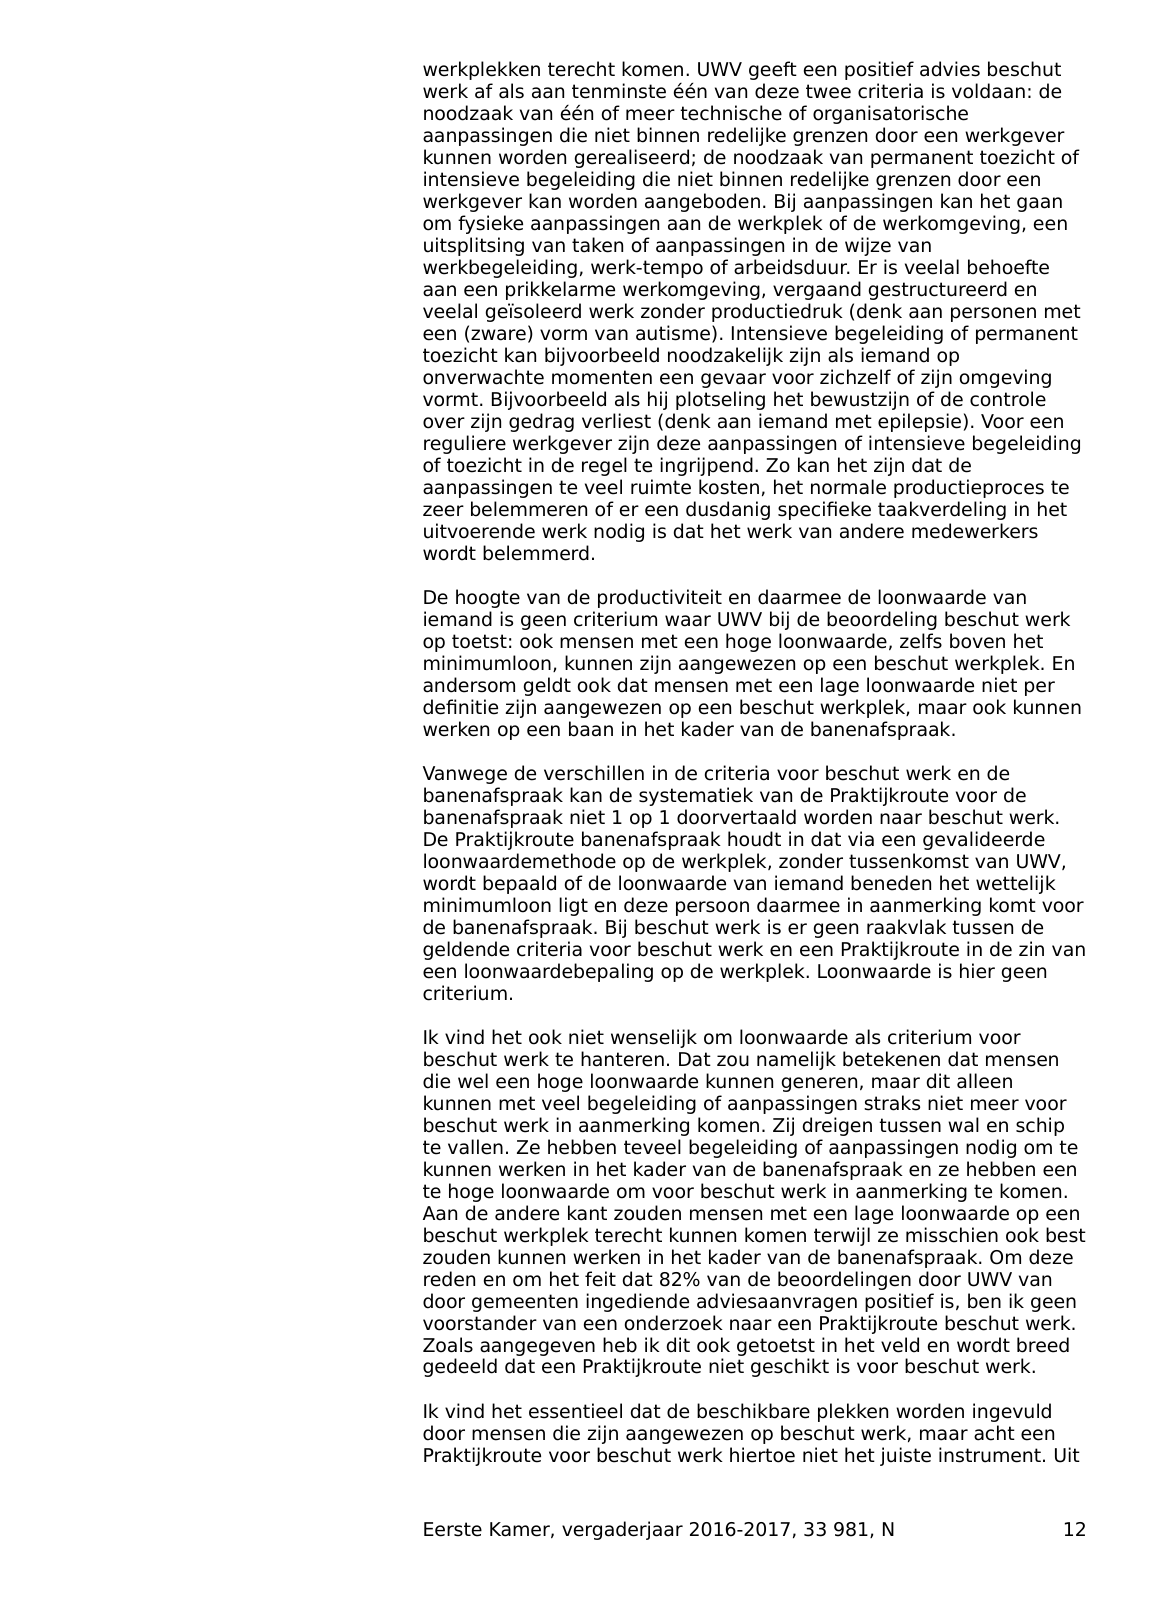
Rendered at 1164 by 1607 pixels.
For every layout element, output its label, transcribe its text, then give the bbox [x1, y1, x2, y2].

text De hoogte van de productiviteit en daarmee de loonwaarde van iemand is geen criterium waar UWV bij de beoordeling beschut werk op toetst: ook mensen met een hoge loonwaarde, zelfs boven het minimumloon, kunnen zijn aangewezen op een beschut werkplek. En andersom geldt ook dat mensen met een lage loonwaarde niet per definitie zijn aangewezen op een beschut werkplek, maar ook kunnen werken op een baan in het kader van de banenafspraak. [422, 587, 1087, 741]
text Vanwege de verschillen in de criteria voor beschut werk en de banenafspraak kan de systematiek van de Praktijkroute voor de banenafspraak niet 1 op 1 doorvertaald worden naar beschut werk. De Praktijkroute banenafspraak houdt in dat via een gevalideerde loonwaardemethode op de werkplek, zonder tussenkomst van UWV, wordt bepaald of de loonwaarde van iemand beneden het wettelijk minimumloon ligt en deze persoon daarmee in aanmerking komt voor de banenafspraak. Bij beschut werk is er geen raakvlak tussen de geldende criteria voor beschut werk en een Praktijkroute in de zin van een loonwaardebepaling op de werkplek. Loonwaarde is hier geen criterium. [422, 763, 1087, 1004]
text Ik vind het ook niet wenselijk om loonwaarde als criterium voor beschut werk te hanteren. Dat zou namelijk betekenen dat mensen die wel een hoge loonwaarde kunnen generen, maar dit alleen kunnen met veel begeleiding of aanpassingen straks niet meer voor beschut werk in aanmerking komen. Zij dreigen tussen wal en schip te vallen. Ze hebben teveel begeleiding of aanpassingen nodig om te kunnen werken in het kader van de banenafspraak en ze hebben een te hoge loonwaarde om voor beschut werk in aanmerking te komen. Aan de andere kant zouden mensen met een lage loonwaarde op een beschut werkplek terecht kunnen komen terwijl ze misschien ook best zouden kunnen werken in het kader van de banenafspraak. Om deze reden en om het feit dat 82% van de beoordelingen door UWV van door gemeenten ingediende adviesaanvragen positief is, ben ik geen voorstander van een onderzoek naar een Praktijkroute beschut werk. Zoals aangegeven heb ik dit ook getoetst in het veld en wordt breed gedeeld dat een Praktijkroute niet geschikt is voor beschut werk. [422, 1027, 1087, 1378]
text werkplekken terecht komen. UWV geeft een positief advies beschut werk af als aan tenminste één van deze twee criteria is voldaan: de noodzaak van één of meer technische of organisatorische aanpassingen die niet binnen redelijke grenzen door een werkgever kunnen worden gerealiseerd; de noodzaak van permanent toezicht of intensieve begeleiding die niet binnen redelijke grenzen door een werkgever kan worden aangeboden. Bij aanpassingen kan het gaan om fysieke aanpassingen aan de werkplek of de werkomgeving, een uitsplitsing van taken of aanpassingen in de wijze van werkbegeleiding, werk-tempo of arbeidsduur. Er is veelal behoefte aan een prikkelarme werkomgeving, vergaand gestructureerd en veelal geïsoleerd werk zonder productiedruk (denk aan personen met een (zware) vorm van autisme). Intensieve begeleiding of permanent toezicht kan bijvoorbeeld noodzakelijk zijn als iemand op onverwachte momenten een gevaar voor zichzelf of zijn omgeving vormt. Bijvoorbeeld als hij plotseling het bewustzijn of de controle over zijn gedrag verliest (denk aan iemand met epilepsie). Voor een reguliere werkgever zijn deze aanpassingen of intensieve begeleiding of toezicht in de regel te ingrijpend. Zo kan het zijn dat de aanpassingen te veel ruimte kosten, het normale productieproces te zeer belemmeren of er een dusdanig specifieke taakverdeling in het uitvoerende werk nodig is dat het werk van andere medewerkers wordt belemmerd. [422, 59, 1087, 564]
text Ik vind het essentieel dat de beschikbare plekken worden ingevuld door mensen die zijn aangewezen op beschut werk, maar acht een Praktijkroute voor beschut werk hiertoe niet het juiste instrument. Uit [422, 1401, 1087, 1467]
